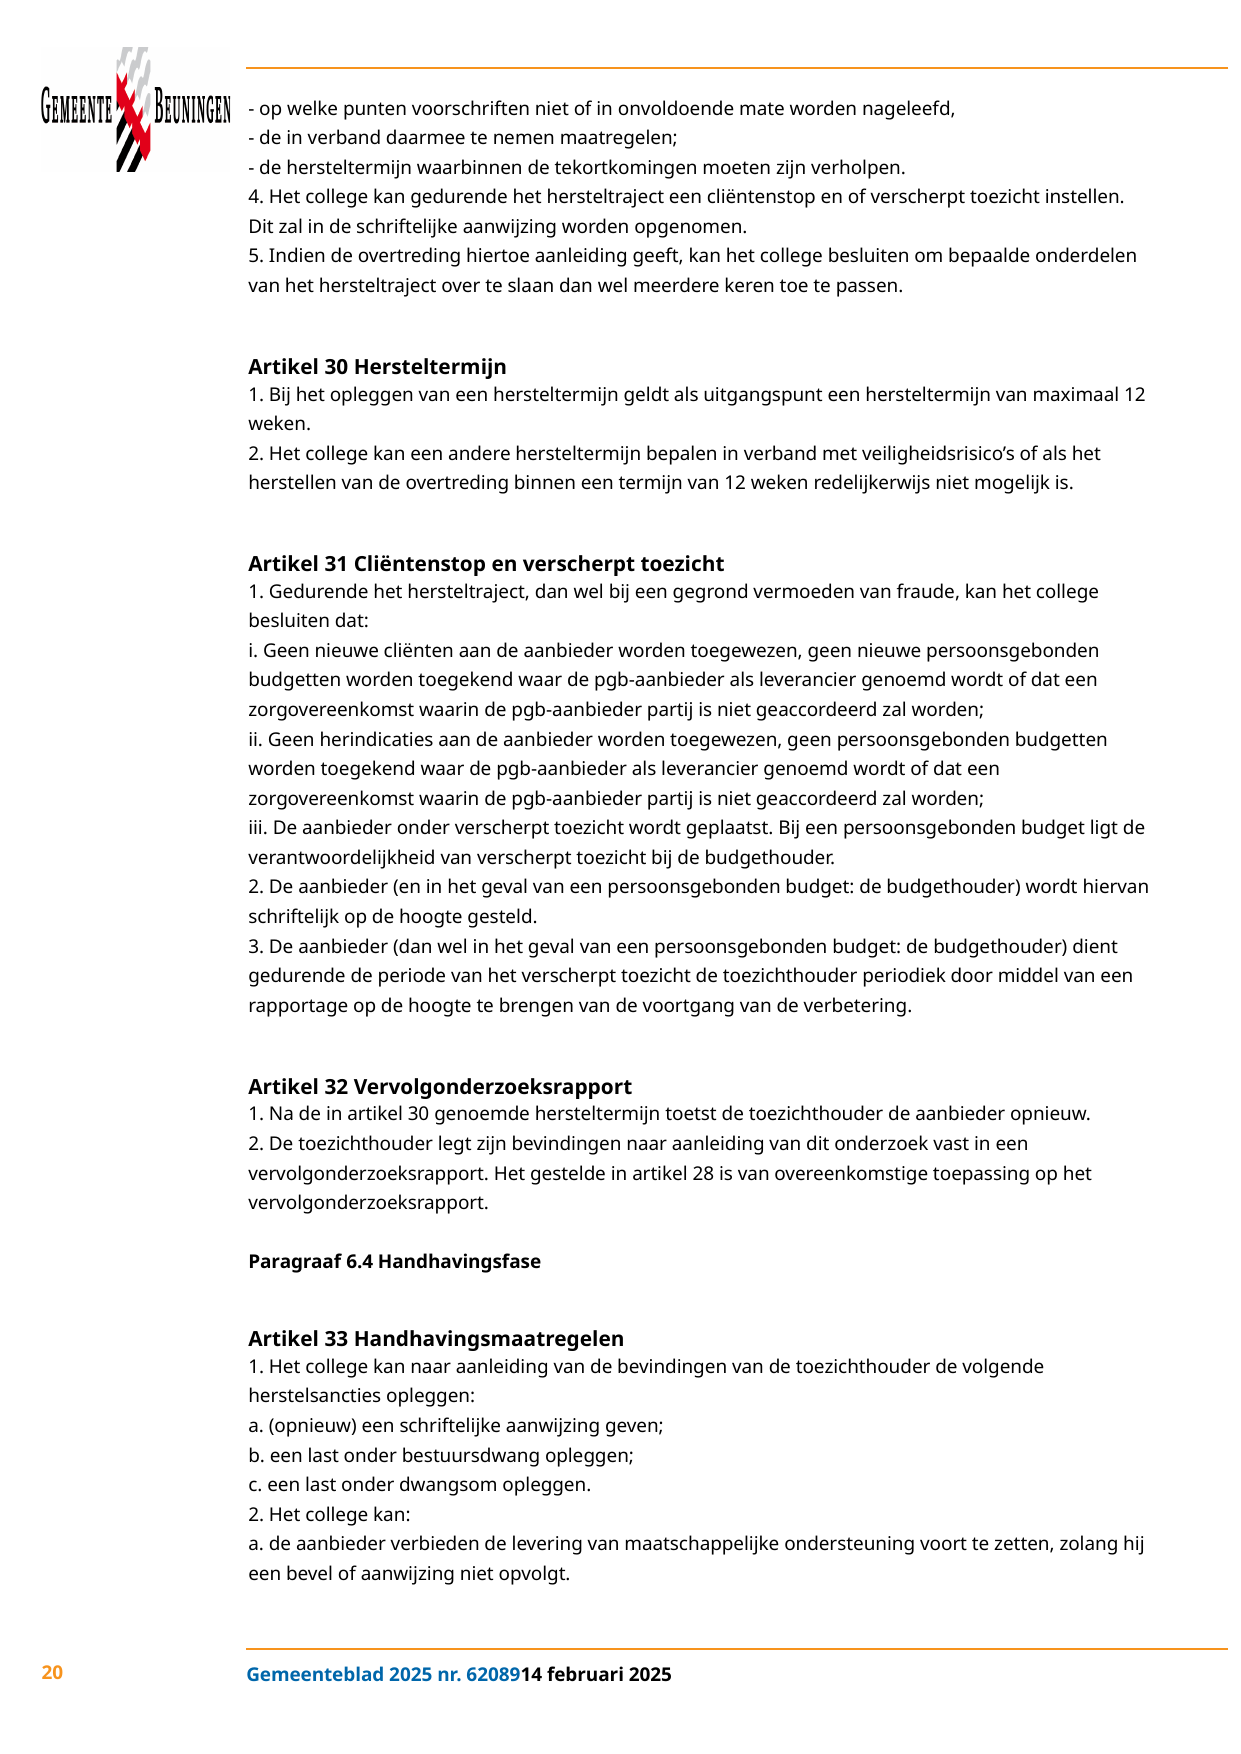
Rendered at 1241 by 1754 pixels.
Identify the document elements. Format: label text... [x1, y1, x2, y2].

text - de in verband daarmee te nemen maatregelen; [248, 124, 1152, 150]
text 2. Het college kan: [248, 1501, 1152, 1527]
picture [41, 47, 231, 172]
text ii. Geen herindicaties aan de aanbieder worden toegewezen, geen persoonsgebonden budgetten worden toegekend waar de pgb-aanbieder als leverancier genoemd wordt of dat een zorgovereenkomst waarin de pgb-aanbieder partij is niet geaccordeerd zal worden; [248, 726, 1152, 811]
text 5. Indien de overtreding hiertoe aanleiding geeft, kan het college besluiten om bepaalde onderdelen van het hersteltraject over te slaan dan wel meerdere keren toe te passen. [248, 243, 1152, 298]
text Artikel 33 Handhavingsmaatregelen [248, 1324, 1152, 1353]
text 2. De toezichthouder legt zijn bevindingen naar aanleiding van dit onderzoek vast in een vervolgonderzoeksrapport. Het gestelde in artikel 28 is van overeenkomstige toepassing op het vervolgonderzoeksrapport. [248, 1130, 1152, 1215]
text - de hersteltermijn waarbinnen de tekortkomingen moeten zijn verholpen. [248, 154, 1152, 180]
text Artikel 32 Vervolgonderzoeksrapport [248, 1072, 1152, 1101]
text 1. Na de in artikel 30 genoemde hersteltermijn toetst de toezichthouder de aanbieder opnieuw. [248, 1101, 1152, 1126]
text c. een last onder dwangsom opleggen. [248, 1471, 1152, 1497]
text 2. De aanbieder (en in het geval van een persoonsgebonden budget: de budgethouder) wordt hiervan schriftelijk op de hoogte gesteld. [248, 874, 1152, 929]
text 1. Gedurende het hersteltraject, dan wel bij een gegrond vermoeden van fraude, kan het college besluiten dat: [248, 578, 1152, 633]
text 1. Bij het opleggen van een hersteltermijn geldt als uitgangspunt een hersteltermijn van maximaal 12 weken. [248, 381, 1152, 436]
text a. (opnieuw) een schriftelijke aanwijzing geven; [248, 1412, 1152, 1438]
text iii. De aanbieder onder verscherpt toezicht wordt geplaatst. Bij een persoonsgebonden budget ligt de verantwoordelijkheid van verscherpt toezicht bij de budgethouder. [248, 814, 1152, 870]
text 4. Het college kan gedurende het hersteltraject een cliëntenstop en of verscherpt toezicht instellen. Dit zal in de schriftelijke aanwijzing worden opgenomen. [248, 183, 1152, 239]
text b. een last onder bestuursdwang opleggen; [248, 1442, 1152, 1467]
text Artikel 31 Cliëntenstop en verscherpt toezicht [248, 549, 1152, 578]
text i. Geen nieuwe cliënten aan de aanbieder worden toegewezen, geen nieuwe persoonsgebonden budgetten worden toegekend waar de pgb-aanbieder als leverancier genoemd wordt of dat een zorgovereenkomst waarin de pgb-aanbieder partij is niet geaccordeerd zal worden; [248, 637, 1152, 722]
text - op welke punten voorschriften niet of in onvoldoende mate worden nageleefd, [248, 95, 1152, 121]
text 1. Het college kan naar aanleiding van de bevindingen van de toezichthouder de volgende herstelsancties opleggen: [248, 1353, 1152, 1408]
text 3. De aanbieder (dan wel in het geval van een persoonsgebonden budget: de budgethouder) dient gedurende de periode van het verscherpt toezicht de toezichthouder periodiek door middel van een rapportage op de hoogte te brengen van de voortgang van de verbetering. [248, 933, 1152, 1018]
text 2. Het college kan een andere hersteltermijn bepalen in verband met veiligheidsrisico’s of als het herstellen van de overtreding binnen een termijn van 12 weken redelijkerwijs niet mogelijk is. [248, 440, 1152, 495]
text Paragraaf 6.4 Handhavingsfase [248, 1248, 1152, 1274]
text Artikel 30 Hersteltermijn [248, 352, 1152, 381]
text a. de aanbieder verbieden de levering van maatschappelijke ondersteuning voort te zetten, zolang hij een bevel of aanwijzing niet opvolgt. [248, 1531, 1152, 1586]
